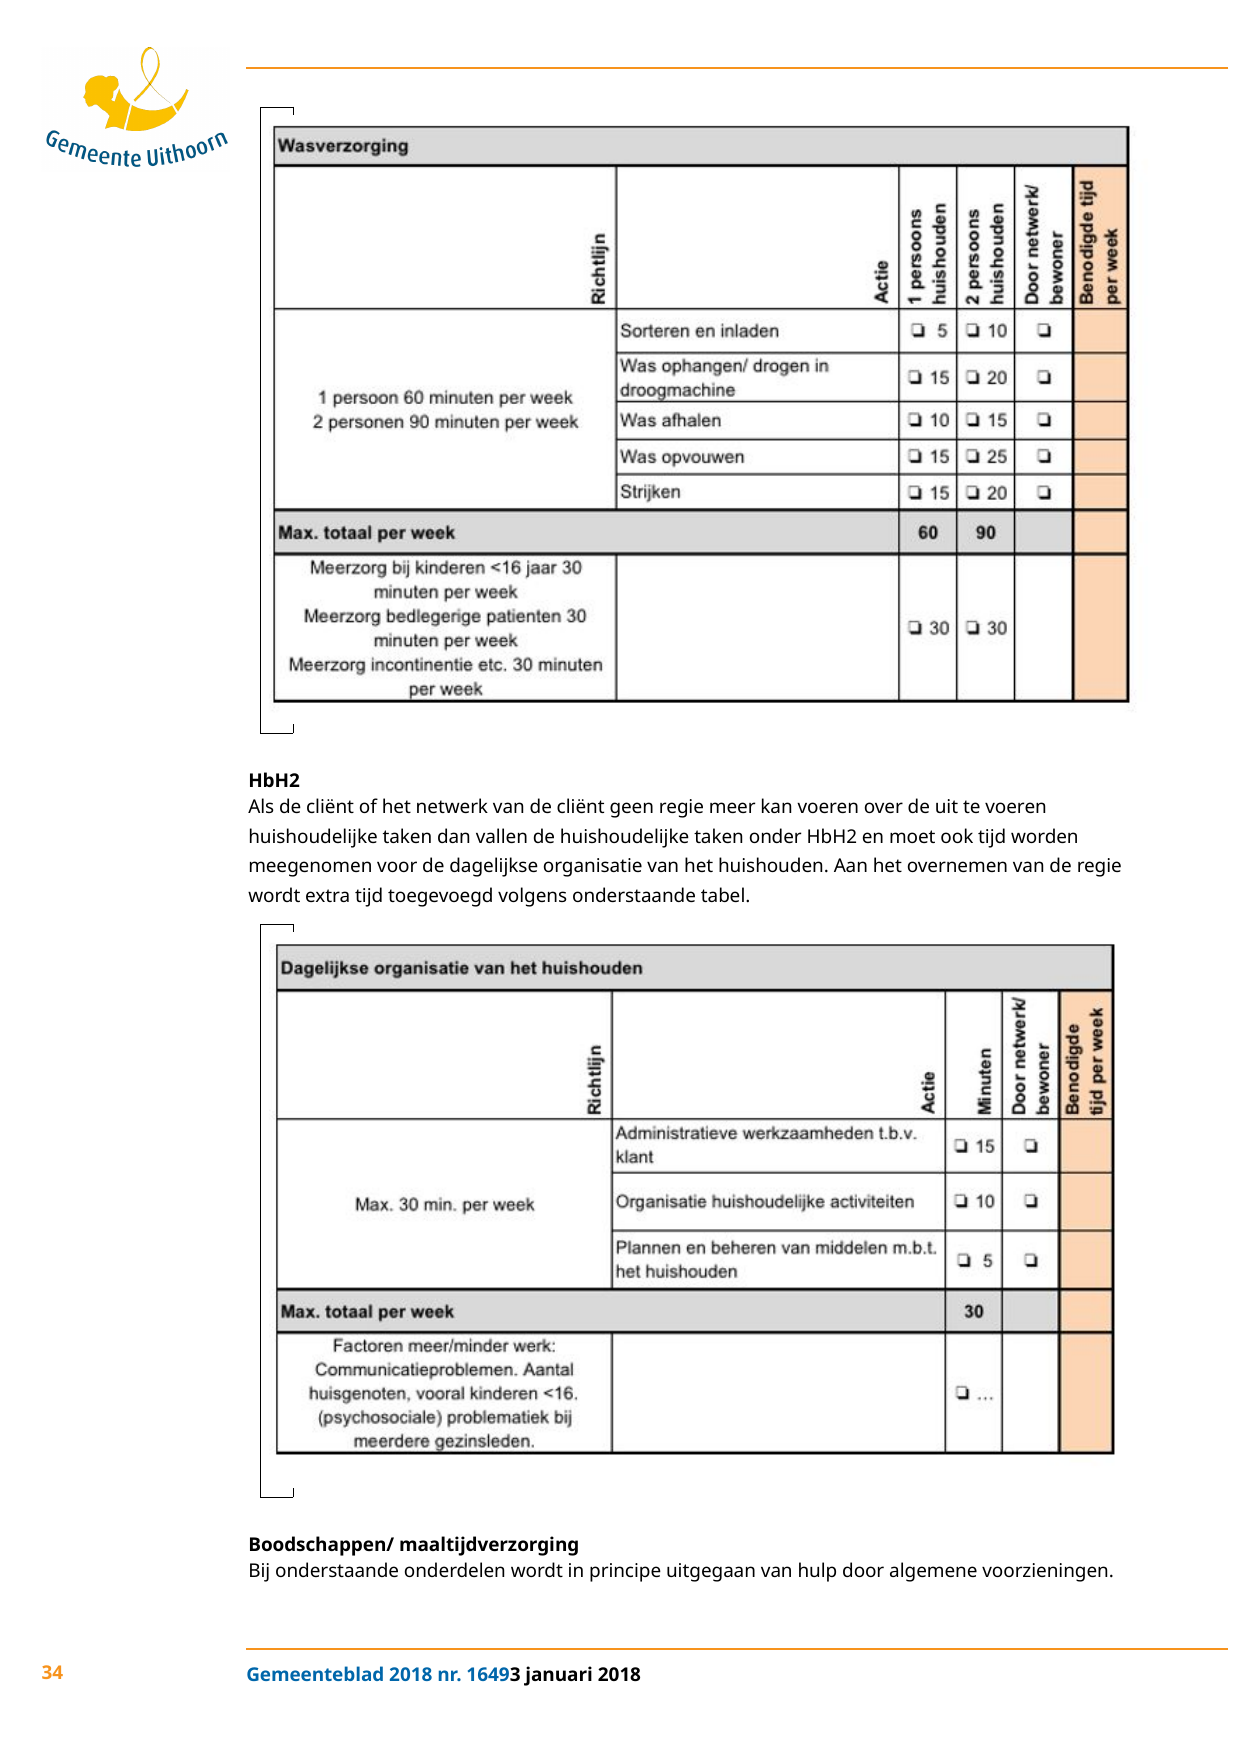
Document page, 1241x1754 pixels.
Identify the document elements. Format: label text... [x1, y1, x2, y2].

text Als de cliënt of het netwerk van de cliënt geen regie meer kan voeren over de uit te voeren huishoudelijke taken dan vallen de huishoudelijke taken onder HbH2 en moet ook tijd worden meegenomen voor de dagelijkse organisatie van het huishouden. Aan het overnemen van de regie wordt extra tijd toegevoegd volgens onderstaande tabel. [248, 793, 1152, 908]
text HbH2 [248, 768, 1152, 793]
text Boodschappen/ maaltijdverzorging [248, 1532, 1152, 1557]
text Bij onderstaande onderdelen wordt in principe uitgegaan van hulp door algemene voorzieningen. [248, 1557, 1152, 1583]
picture [268, 115, 1155, 724]
picture [41, 47, 231, 172]
picture [268, 932, 1155, 1488]
